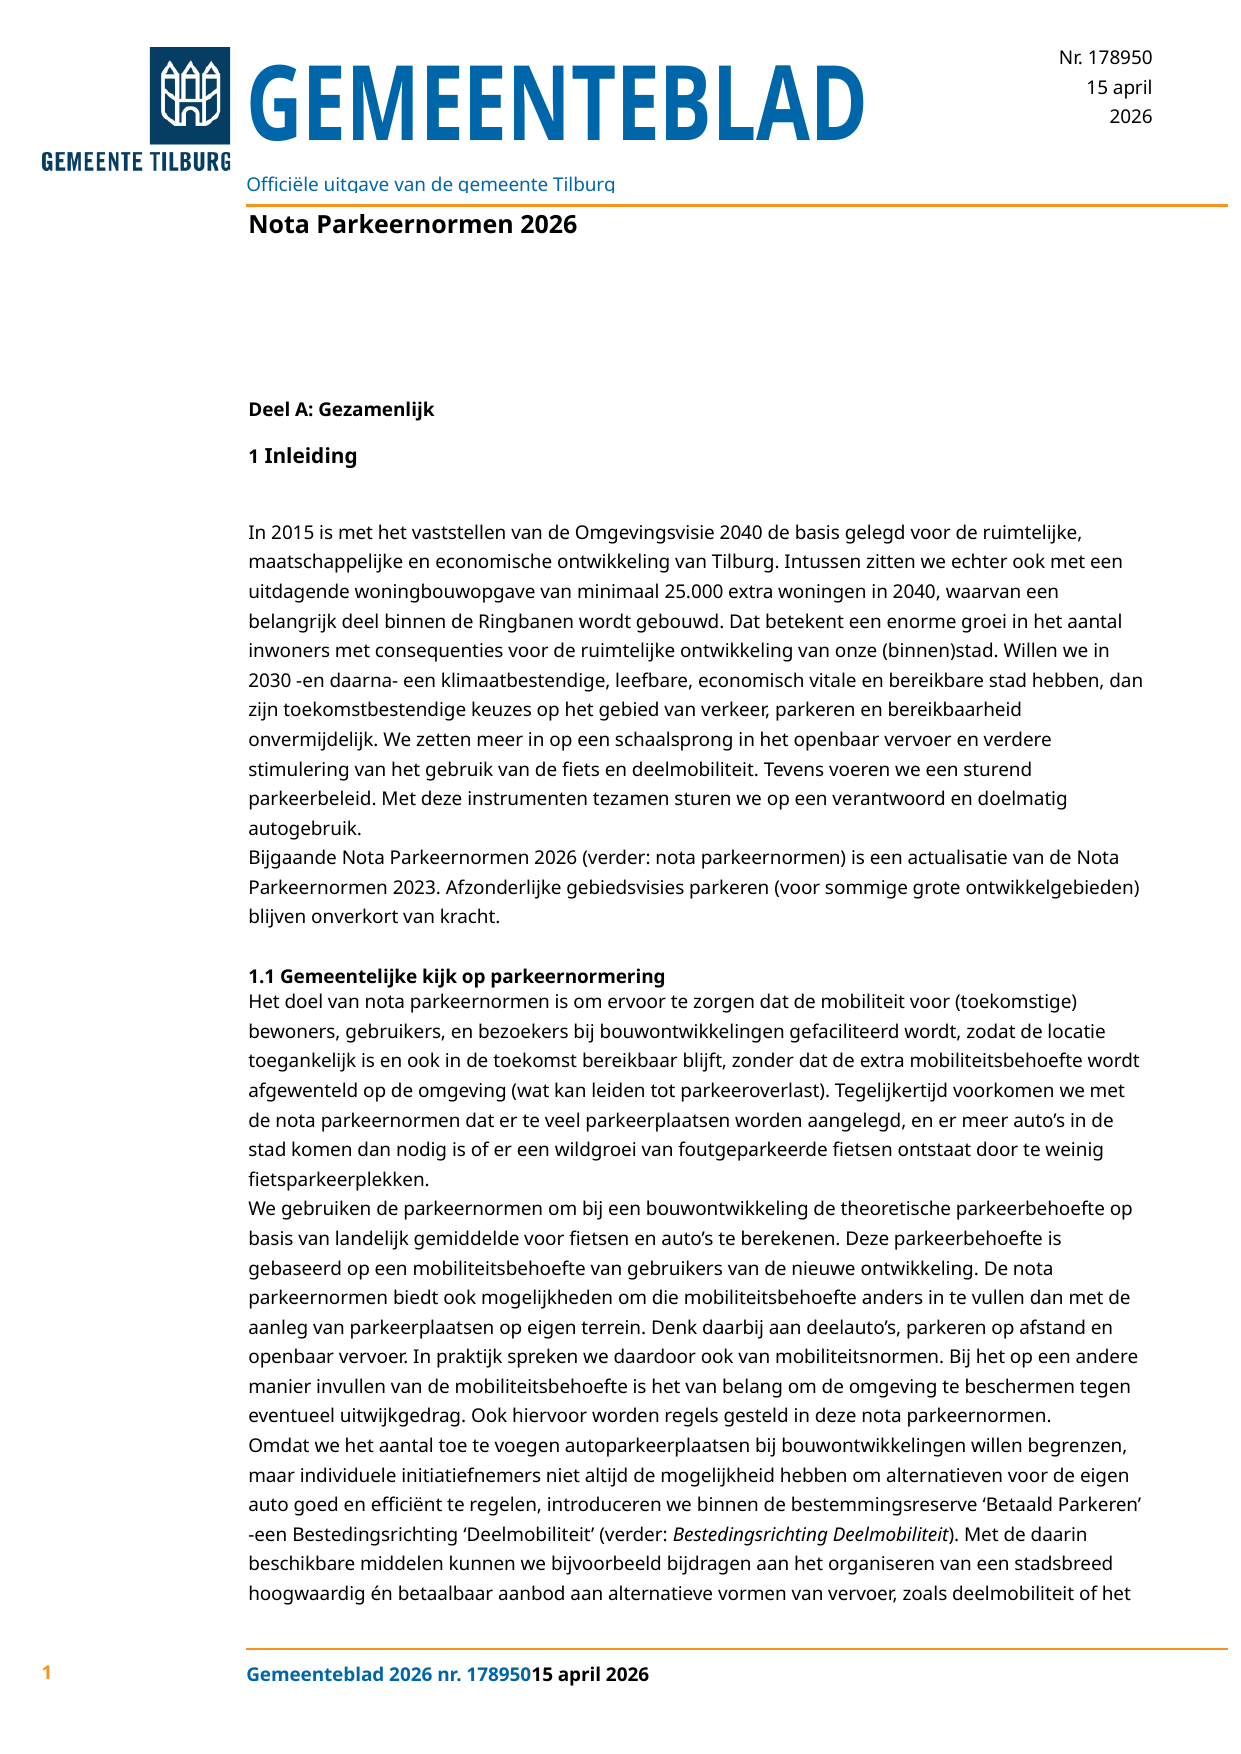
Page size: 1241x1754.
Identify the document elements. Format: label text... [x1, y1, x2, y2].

text Deel A: Gezamenlijk [248, 396, 1152, 421]
text Omdat we het aantal toe te voegen autoparkeerplaatsen bij bouwontwikkelingen willen begrenzen, maar individuele initiatiefnemers niet altijd de mogelijkheid hebben om alternatieven voor de eigen auto goed en efficiënt te regelen, introduceren we binnen de bestemmingsreserve ‘Betaald Parkeren’ -een Bestedingsrichting ‘Deelmobiliteit’ (verder: Bestedingsrichting Deelmobiliteit). Met de daarin beschikbare middelen kunnen we bijvoorbeeld bijdragen aan het organiseren van een stadsbreed hoogwaardig én betaalbaar aanbod aan alternatieve vormen van vervoer, zoals deelmobiliteit of het [248, 1432, 1152, 1606]
text 1 Inleiding [248, 441, 1152, 470]
text Het doel van nota parkeernormen is om ervoor te zorgen dat de mobiliteit voor (toekomstige) bewoners, gebruikers, en bezoekers bij bouwontwikkelingen gefaciliteerd wordt, zodat de locatie toegankelijk is en ook in de toekomst bereikbaar blijft, zonder dat de extra mobiliteitsbehoefte wordt afgewenteld op de omgeving (wat kan leiden tot parkeeroverlast). Tegelijkertijd voorkomen we met de nota parkeernormen dat er te veel parkeerplaatsen worden aangelegd, en er meer auto’s in de stad komen dan nodig is of er een wildgroei van foutgeparkeerde fietsen ontstaat door te weinig fietsparkeerplekken. [248, 988, 1152, 1192]
text Nota Parkeernormen 2026 [248, 207, 1152, 241]
text We gebruiken de parkeernormen om bij een bouwontwikkeling de theoretische parkeerbehoefte op basis van landelijk gemiddelde voor fietsen en auto’s te berekenen. Deze parkeerbehoefte is gebaseerd op een mobiliteitsbehoefte van gebruikers van de nieuwe ontwikkeling. De nota parkeernormen biedt ook mogelijkheden om die mobiliteitsbehoefte anders in te vullen dan met de aanleg van parkeerplaatsen op eigen terrein. Denk daarbij aan deelauto’s, parkeren op afstand en openbaar vervoer. In praktijk spreken we daardoor ook van mobiliteitsnormen. Bij het op een andere manier invullen van de mobiliteitsbehoefte is het van belang om de omgeving te beschermen tegen eventueel uitwijkgedrag. Ook hiervoor worden regels gesteld in deze nota parkeernormen. [248, 1196, 1152, 1428]
text 1.1 Gemeentelijke kijk op parkeernormering [248, 963, 1152, 988]
text Bijgaande Nota Parkeernormen 2026 (verder: nota parkeernormen) is een actualisatie van de Nota Parkeernormen 2023. Afzonderlijke gebiedsvisies parkeren (voor sommige grote ontwikkelgebieden) blijven onverkort van kracht. [248, 844, 1152, 929]
picture [41, 47, 231, 172]
text In 2015 is met het vaststellen van de Omgevingsvisie 2040 de basis gelegd voor de ruimtelijke, maatschappelijke en economische ontwikkeling van Tilburg. Intussen zitten we echter ook met een uitdagende woningbouwopgave van minimaal 25.000 extra woningen in 2040, waarvan een belangrijk deel binnen de Ringbanen wordt gebouwd. Dat betekent een enorme groei in het aantal inwoners met consequenties voor de ruimtelijke ontwikkeling van onze (binnen)stad. Willen we in 2030 -en daarna- een klimaatbestendige, leefbare, economisch vitale en bereikbare stad hebben, dan zijn toekomstbestendige keuzes op het gebied van verkeer, parkeren en bereikbaarheid onvermijdelijk. We zetten meer in op een schaalsprong in het openbaar vervoer en verdere stimulering van het gebruik van de fiets en deelmobiliteit. Tevens voeren we een sturend parkeerbeleid. Met deze instrumenten tezamen sturen we op een verantwoord en doelmatig autogebruik. [248, 519, 1152, 841]
